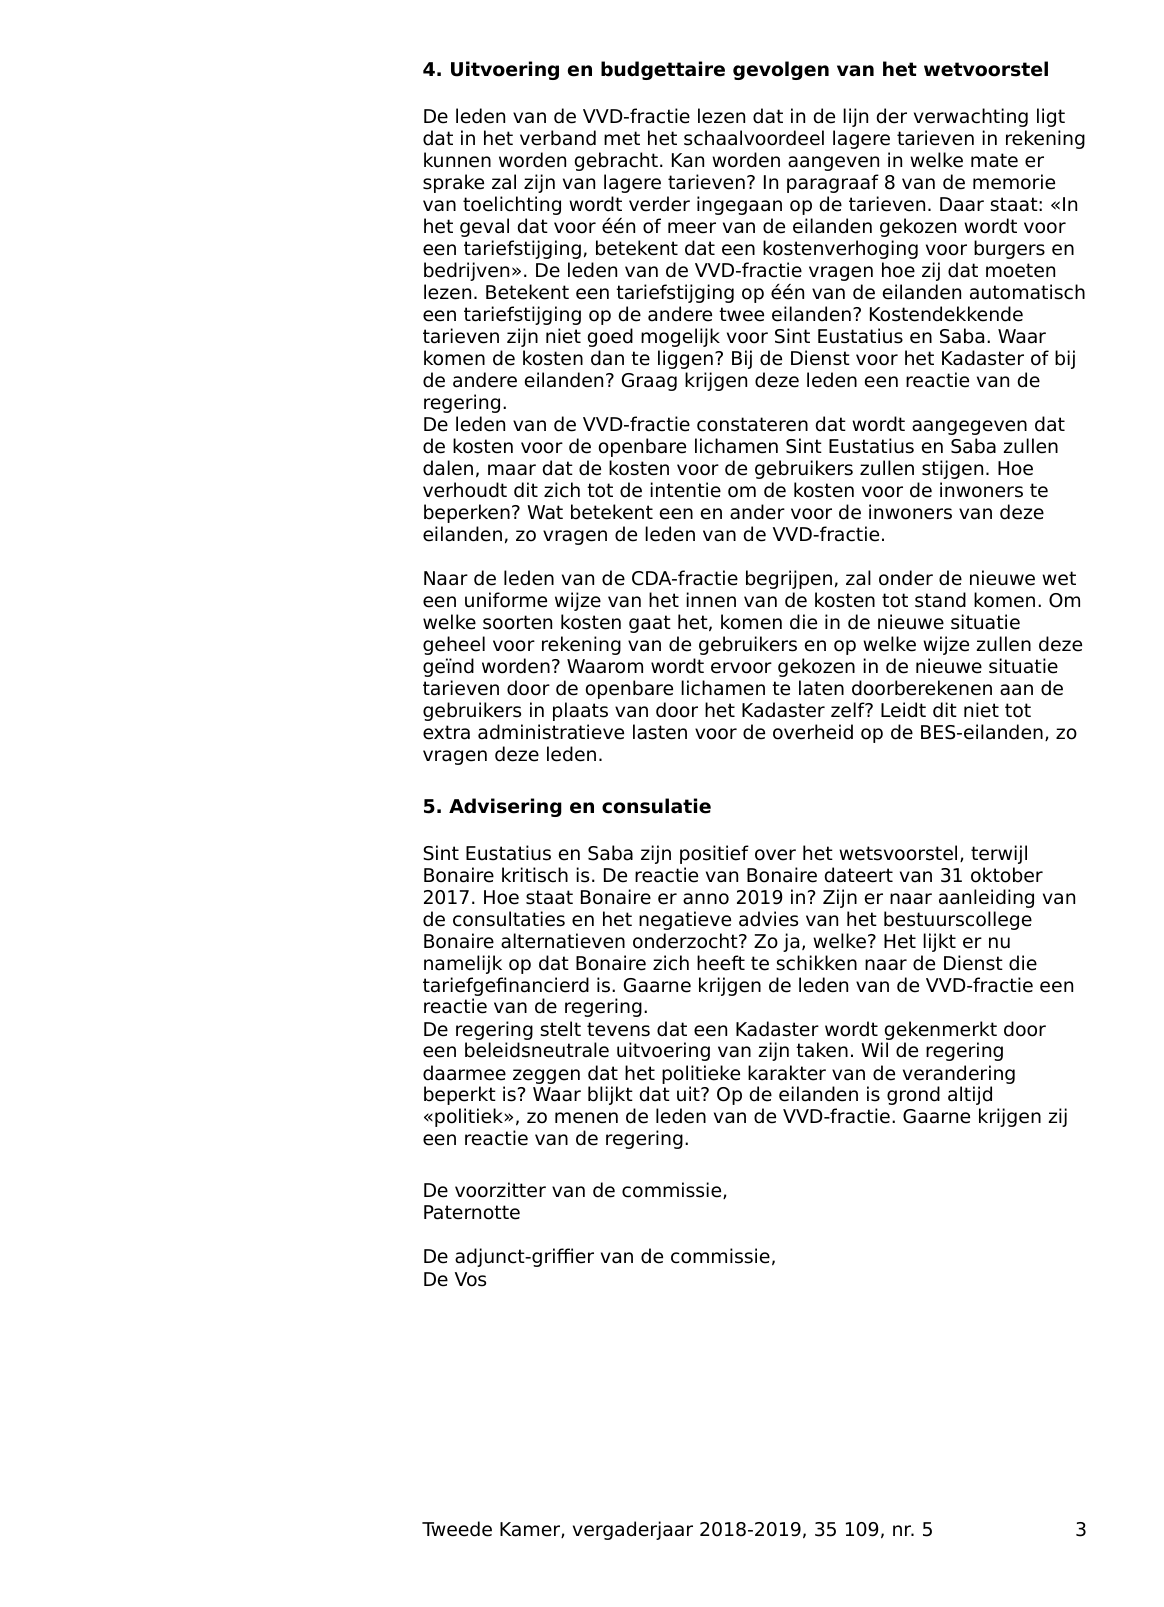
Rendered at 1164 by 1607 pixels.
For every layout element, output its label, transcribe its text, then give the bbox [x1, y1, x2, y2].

text Sint Eustatius en Saba zijn positief over het wetsvoorstel, terwijl Bonaire kritisch is. De reactie van Bonaire dateert van 31 oktober 2017. Hoe staat Bonaire er anno 2019 in? Zijn er naar aanleiding van de consultaties en het negatieve advies van het bestuurscollege Bonaire alternatieven onderzocht? Zo ja, welke? Het lijkt er nu namelijk op dat Bonaire zich heeft te schikken naar de Dienst die tariefgefinancierd is. Gaarne krijgen de leden van de VVD-fractie een reactie van de regering. [422, 843, 1087, 1018]
text De regering stelt tevens dat een Kadaster wordt gekenmerkt door een beleidsneutrale uitvoering van zijn taken. Wil de regering daarmee zeggen dat het politieke karakter van de verandering beperkt is? Waar blijkt dat uit? Op de eilanden is grond altijd «politiek», zo menen de leden van de VVD-fractie. Gaarne krijgen zij een reactie van de regering. [422, 1018, 1087, 1150]
text De adjunct-griffier van de commissie, De Vos [422, 1246, 1087, 1290]
text De leden van de VVD-fractie constateren dat wordt aangegeven dat de kosten voor de openbare lichamen Sint Eustatius en Saba zullen dalen, maar dat de kosten voor de gebruikers zullen stijgen. Hoe verhoudt dit zich tot de intentie om de kosten voor de inwoners te beperken? Wat betekent een en ander voor de inwoners van deze eilanden, zo vragen de leden van de VVD-fractie. [422, 414, 1087, 546]
subtitle 5. Advisering en consulatie [422, 796, 1087, 818]
subtitle 4. Uitvoering en budgettaire gevolgen van het wetvoorstel [422, 59, 1087, 81]
text De voorzitter van de commissie, Paternotte [422, 1180, 1087, 1224]
text Naar de leden van de CDA-fractie begrijpen, zal onder de nieuwe wet een uniforme wijze van het innen van de kosten tot stand komen. Om welke soorten kosten gaat het, komen die in de nieuwe situatie geheel voor rekening van de gebruikers en op welke wijze zullen deze geïnd worden? Waarom wordt ervoor gekozen in de nieuwe situatie tarieven door de openbare lichamen te laten doorberekenen aan de gebruikers in plaats van door het Kadaster zelf? Leidt dit niet tot extra administratieve lasten voor de overheid op de BES-eilanden, zo vragen deze leden. [422, 568, 1087, 766]
text De leden van de VVD-fractie lezen dat in de lijn der verwachting ligt dat in het verband met het schaalvoordeel lagere tarieven in rekening kunnen worden gebracht. Kan worden aangeven in welke mate er sprake zal zijn van lagere tarieven? In paragraaf 8 van de memorie van toelichting wordt verder ingegaan op de tarieven. Daar staat: «In het geval dat voor één of meer van de eilanden gekozen wordt voor een tariefstijging, betekent dat een kostenverhoging voor burgers en bedrijven». De leden van de VVD-fractie vragen hoe zij dat moeten lezen. Betekent een tariefstijging op één van de eilanden automatisch een tariefstijging op de andere twee eilanden? Kostendekkende tarieven zijn niet goed mogelijk voor Sint Eustatius en Saba. Waar komen de kosten dan te liggen? Bij de Dienst voor het Kadaster of bij de andere eilanden? Graag krijgen deze leden een reactie van de regering. [422, 106, 1087, 414]
